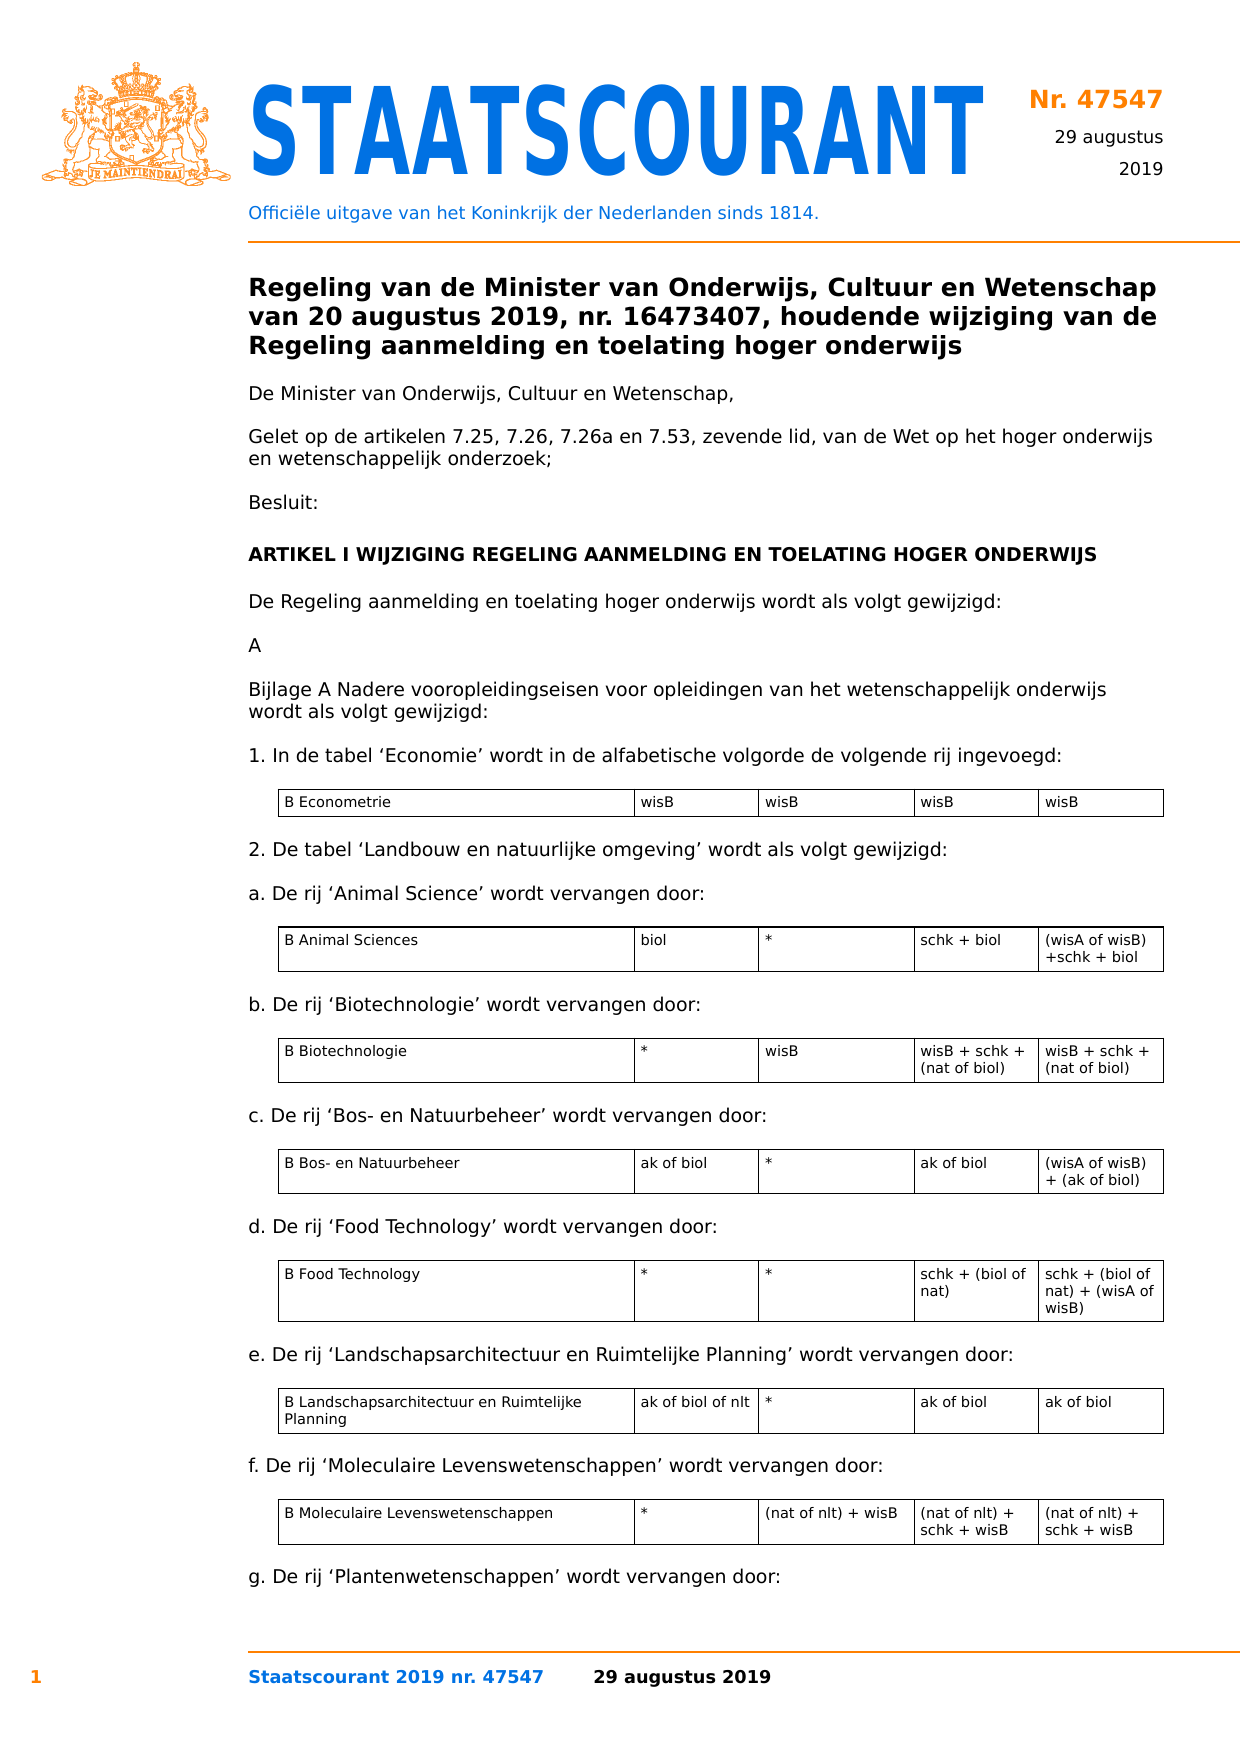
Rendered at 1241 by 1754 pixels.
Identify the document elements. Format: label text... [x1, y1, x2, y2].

table_header B Econometrie [279, 790, 634, 816]
table_header * [759, 1150, 914, 1193]
table_header * [635, 1039, 758, 1082]
table_header schk + biol [915, 928, 1038, 971]
table_header ak of biol [635, 1150, 758, 1193]
table_cell 2019 [998, 153, 1240, 203]
table_header wisB + schk + (nat of biol) [1039, 1039, 1163, 1082]
text 1. In de tabel ‘Economie’ wordt in de alfabetische volgorde de volgende rij ingevoegd: [248, 744, 1163, 767]
table_header wisB [759, 1039, 914, 1082]
text A [248, 635, 1163, 657]
table_header schk + (biol of nat) + (wisA of wisB) [1039, 1261, 1163, 1321]
table_header (nat of nlt) + schk + wisB [1039, 1500, 1163, 1543]
table_header wisB [1039, 790, 1163, 816]
table_header B Biotechnologie [279, 1039, 634, 1082]
table_header ak of biol [915, 1150, 1038, 1193]
table_header * [759, 928, 914, 971]
table_header (nat of nlt) + wisB [759, 1500, 914, 1543]
table_header B Animal Sciences [279, 928, 634, 971]
table_header * [759, 1389, 914, 1432]
text De Regeling aanmelding en toelating hoger onderwijs wordt als volgt gewijzigd: [248, 591, 1163, 613]
table_header ak of biol [915, 1389, 1038, 1432]
table_header wisB [635, 790, 758, 816]
table_header * [635, 1261, 758, 1321]
table_header wisB [759, 790, 914, 816]
text 2. De tabel ‘Landbouw en natuurlijke omgeving’ wordt als volgt gewijzigd: [248, 839, 1163, 861]
table_header B Bos- en Natuurbeheer [279, 1150, 634, 1193]
text Gelet op de artikelen 7.25, 7.26, 7.26a en 7.53, zevende lid, van de Wet op het hoger onderwijs en wetenschappelijk onderzoek; [248, 426, 1163, 470]
table_header wisB + schk + (nat of biol) [915, 1039, 1038, 1082]
text De Minister van Onderwijs, Cultuur en Wetenschap, [248, 382, 1163, 404]
table_header ak of biol of nlt [635, 1389, 758, 1432]
table_header schk + (biol of nat) [915, 1261, 1038, 1321]
table_header B Landschapsarchitectuur en Ruimtelijke Planning [279, 1389, 634, 1432]
table_header ak of biol [1039, 1389, 1163, 1432]
text g. De rij ‘Plantenwetenschappen’ wordt vervangen door: [248, 1566, 1163, 1588]
text a. De rij ‘Animal Science’ wordt vervangen door: [248, 883, 1163, 904]
table_header B Moleculaire Levenswetenschappen [279, 1500, 634, 1543]
table_cell Officiële uitgave van het Koninkrijk der Nederlanden sinds 1814. [248, 203, 1240, 241]
table_header (wisA of wisB) + (ak of biol) [1039, 1150, 1163, 1193]
table_header (wisA of wisB) +schk + biol [1039, 928, 1163, 971]
table_header wisB [915, 790, 1038, 816]
subtitle Regeling van de Minister van Onderwijs, Cultuur en Wetenschap van 20 augustus 2019, nr. 16473407, houdende wijziging van de Regeling aanmelding en toelating hoger onderwijs [248, 273, 1163, 361]
picture [41, 62, 231, 186]
text f. De rij ‘Moleculaire Levenswetenschappen’ wordt vervangen door: [248, 1455, 1163, 1477]
table_header B Food Technology [279, 1261, 634, 1321]
text b. De rij ‘Biotechnologie’ wordt vervangen door: [248, 994, 1163, 1016]
table_header * [635, 1500, 758, 1543]
text Bijlage A Nadere vooropleidingseisen voor opleidingen van het wetenschappelijk onderwijs wordt als volgt gewijzigd: [248, 679, 1163, 723]
text d. De rij ‘Food Technology’ wordt vervangen door: [248, 1216, 1163, 1238]
table_header (nat of nlt) + schk + wisB [915, 1500, 1038, 1543]
text c. De rij ‘Bos- en Natuurbeheer’ wordt vervangen door: [248, 1105, 1163, 1127]
table_header STAATSCOURANT [248, 62, 998, 203]
table_header [25, 62, 248, 241]
table_header biol [635, 928, 758, 971]
table_header Nr. 47547 [998, 62, 1240, 121]
table_header * [759, 1261, 914, 1321]
table_cell 29 augustus [998, 121, 1240, 153]
text Besluit: [248, 492, 1163, 514]
text e. De rij ‘Landschapsarchitectuur en Ruimtelijke Planning’ wordt vervangen door: [248, 1344, 1163, 1366]
subtitle ARTIKEL I WIJZIGING REGELING AANMELDING EN TOELATING HOGER ONDERWIJS [248, 544, 1163, 566]
